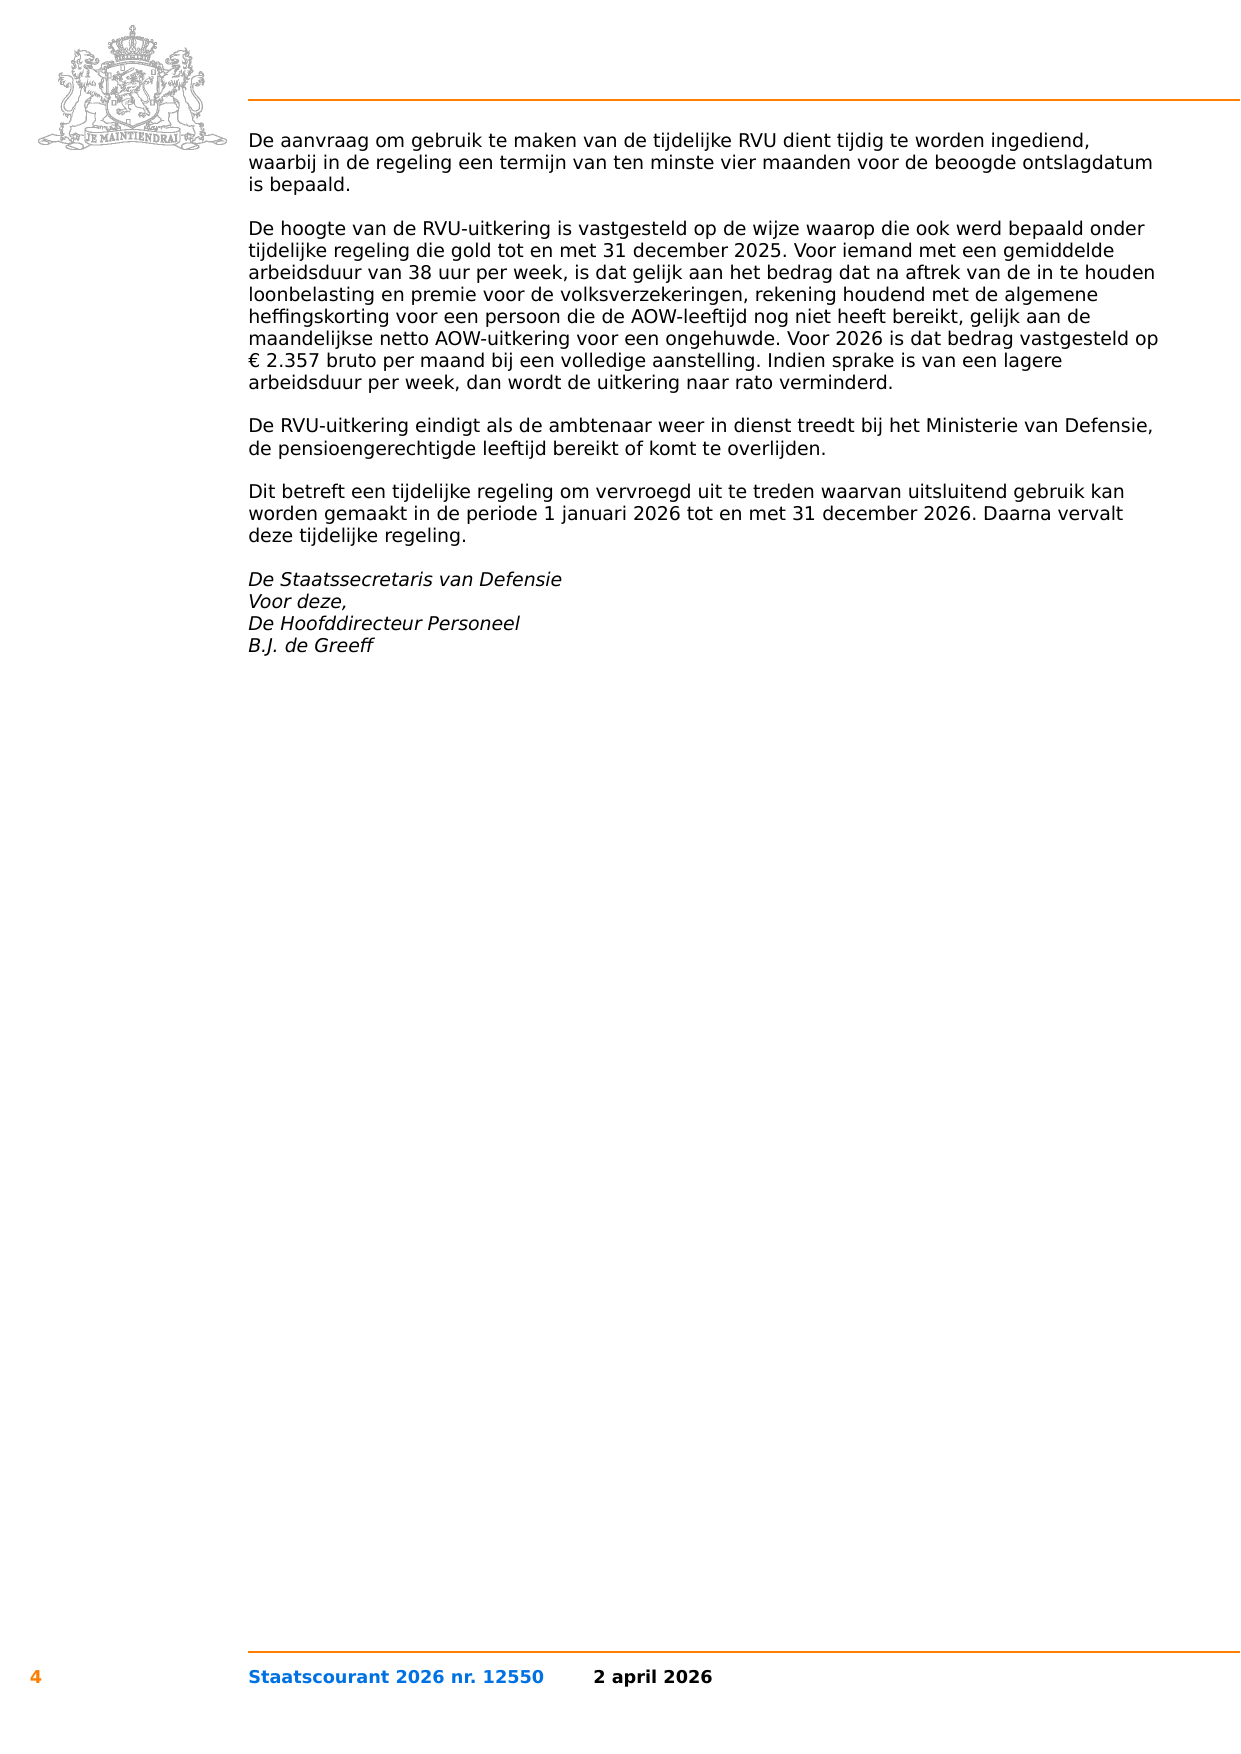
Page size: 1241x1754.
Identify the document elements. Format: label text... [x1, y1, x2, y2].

text De RVU-uitkering eindigt als de ambtenaar weer in dienst treedt bij het Ministerie van Defensie, de pensioengerechtigde leeftijd bereikt of komt te overlijden. [248, 415, 1163, 459]
picture [38, 25, 227, 150]
text De aanvraag om gebruik te maken van de tijdelijke RVU dient tijdig te worden ingediend, waarbij in de regeling een termijn van ten minste vier maanden voor de beoogde ontslagdatum is bepaald. [248, 130, 1163, 196]
text Dit betreft een tijdelijke regeling om vervroegd uit te treden waarvan uitsluitend gebruik kan worden gemaakt in de periode 1 januari 2026 tot en met 31 december 2026. Daarna vervalt deze tijdelijke regeling. [248, 481, 1163, 547]
text De hoogte van de RVU-uitkering is vastgesteld op de wijze waarop die ook werd bepaald onder tijdelijke regeling die gold tot en met 31 december 2025. Voor iemand met een gemiddelde arbeidsduur van 38 uur per week, is dat gelijk aan het bedrag dat na aftrek van de in te houden loonbelasting en premie voor de volksverzekeringen, rekening houdend met de algemene heffingskorting voor een persoon die de AOW-leeftijd nog niet heeft bereikt, gelijk aan de maandelijkse netto AOW-uitkering voor een ongehuwde. Voor 2026 is dat bedrag vastgesteld op € 2.357 bruto per maand bij een volledige aanstelling. Indien sprake is van een lagere arbeidsduur per week, dan wordt de uitkering naar rato verminderd. [248, 218, 1163, 393]
text De Staatssecretaris van Defensie Voor deze, De Hoofddirecteur Personeel B.J. de Greeff [248, 569, 1163, 657]
